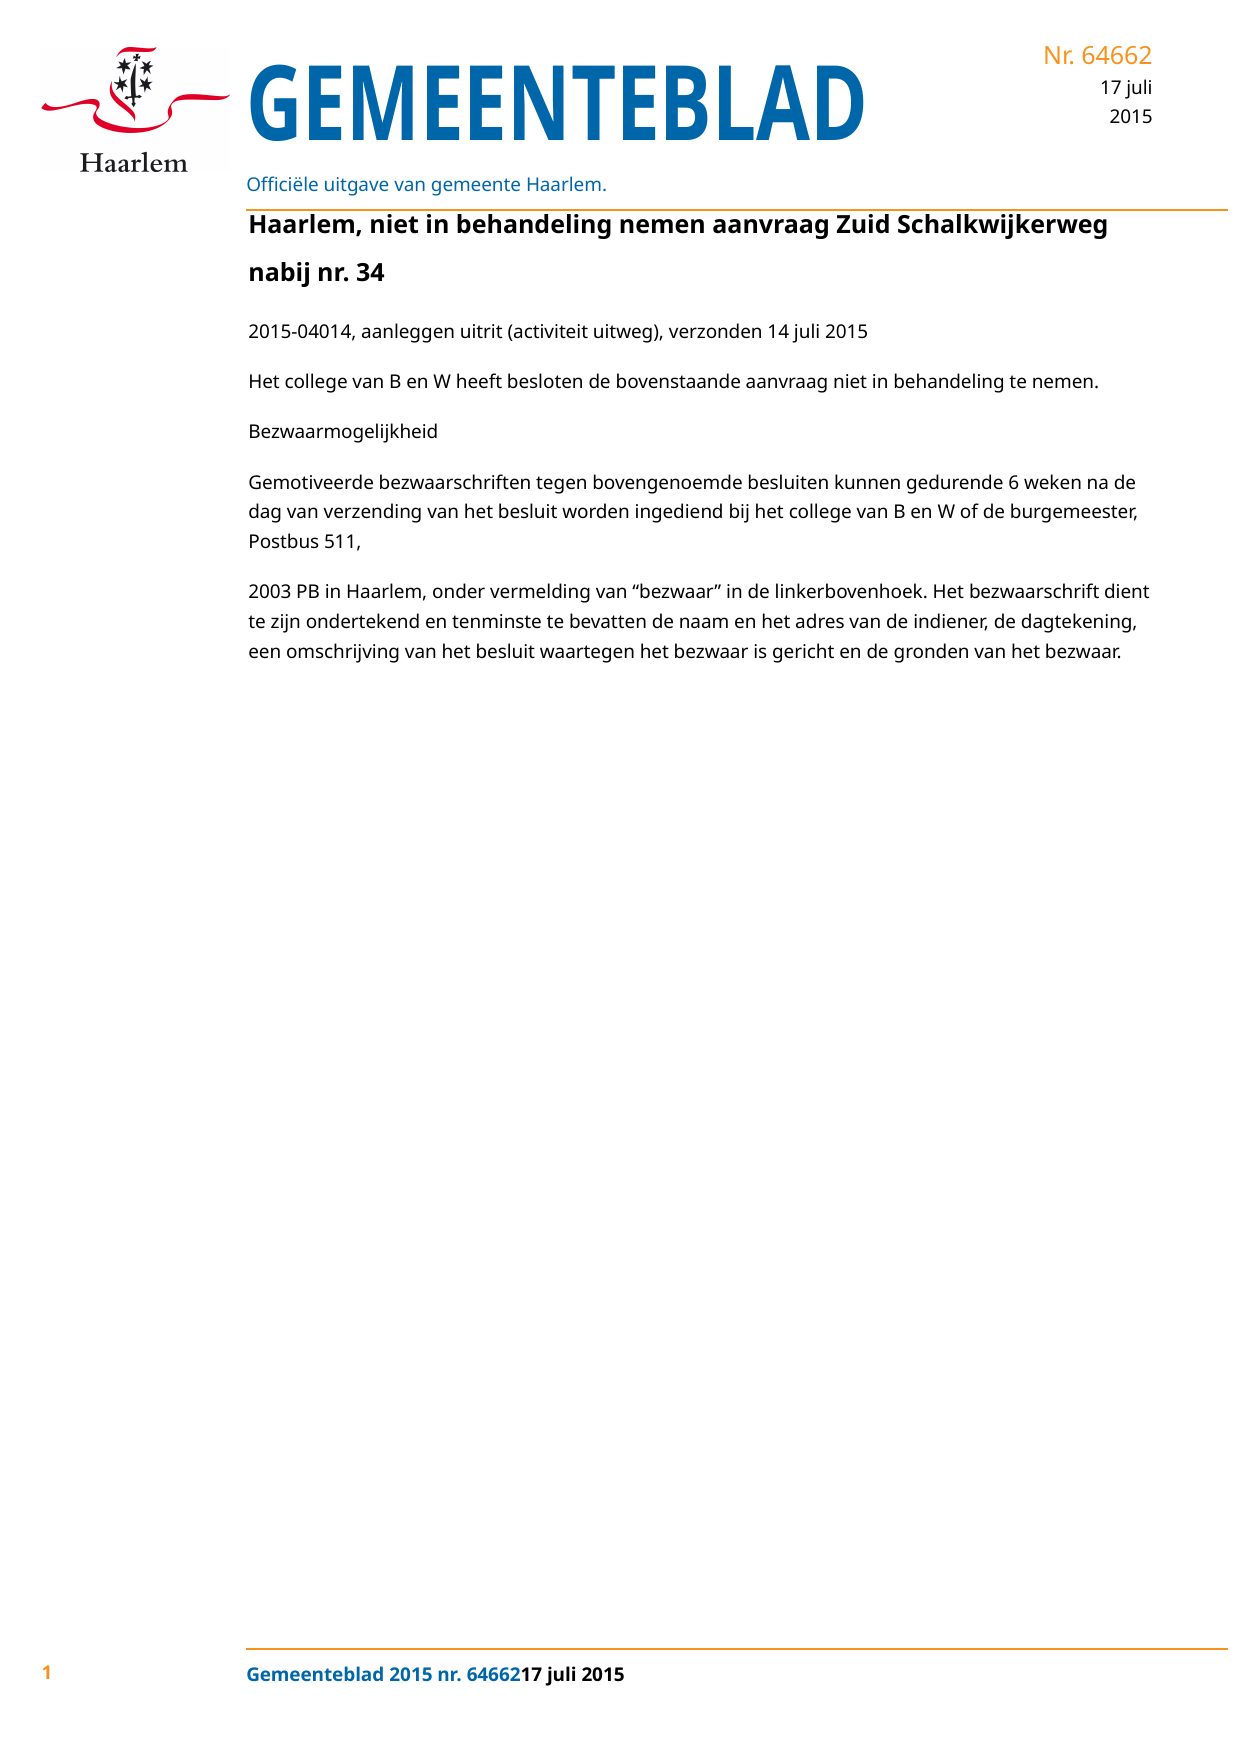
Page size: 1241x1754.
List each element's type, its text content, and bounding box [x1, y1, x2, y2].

text 2003 PB in Haarlem, onder vermelding van “bezwaar” in de linkerbovenhoek. Het bezwaarschrift dient te zijn ondertekend en tenminste te bevatten de naam en het adres van de indiener, de dagtekening, een omschrijving van het besluit waartegen het bezwaar is gericht en de gronden van het bezwaar. [248, 579, 1152, 664]
text Haarlem, niet in behandeling nemen aanvraag Zuid Schalkwijkerweg nabij nr. 34 [248, 211, 1152, 288]
text Het college van B en W heeft besloten de bovenstaande aanvraag niet in behandeling te nemen. [248, 368, 1152, 394]
text 2015-04014, aanleggen uitrit (activiteit uitweg), verzonden 14 juli 2015 [248, 318, 1152, 344]
picture [41, 47, 231, 172]
text Bezwaarmogelijkheid [248, 419, 1152, 444]
text Gemotiveerde bezwaarschriften tegen bovengenoemde besluiten kunnen gedurende 6 weken na de dag van verzending van het besluit worden ingediend bij het college van B en W of de burgemeester, Postbus 511, [248, 469, 1152, 554]
